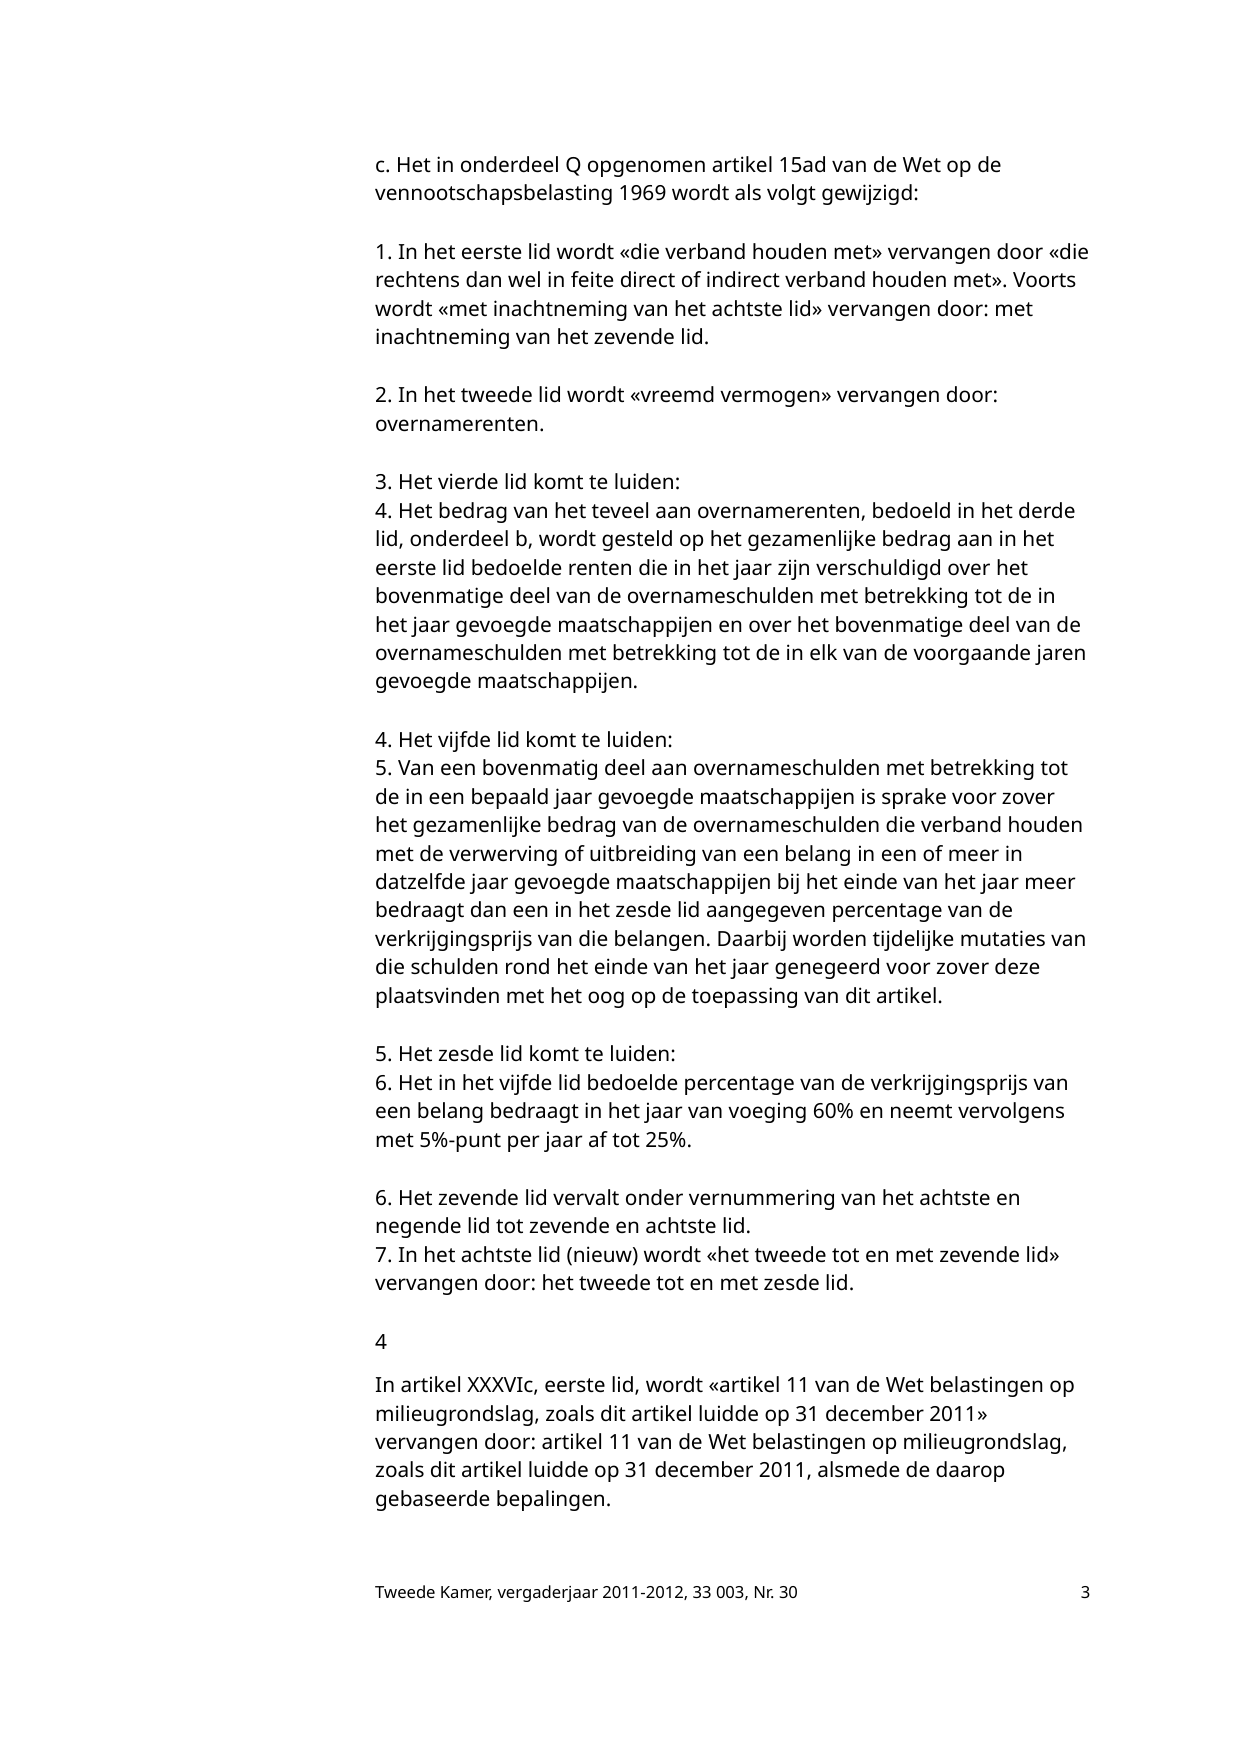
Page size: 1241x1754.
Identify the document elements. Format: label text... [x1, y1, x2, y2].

text In artikel XXXVIc, eerste lid, wordt «artikel 11 van de Wet belastingen op milieugrondslag, zoals dit artikel luidde op 31 december 2011» vervangen door: artikel 11 van de Wet belastingen op milieugrondslag, zoals dit artikel luidde op 31 december 2011, alsmede de daarop gebaseerde bepalingen. [375, 1370, 1090, 1512]
text 6. Het in het vijfde lid bedoelde percentage van de verkrijgingsprijs van een belang bedraagt in het jaar van voeging 60% en neemt vervolgens met 5%-punt per jaar af tot 25%. [375, 1068, 1090, 1153]
text 4. Het bedrag van het teveel aan overnamerenten, bedoeld in het derde lid, onderdeel b, wordt gesteld op het gezamenlijke bedrag aan in het eerste lid bedoelde renten die in het jaar zijn verschuldigd over het bovenmatige deel van de overnameschulden met betrekking tot de in het jaar gevoegde maatschappijen en over het bovenmatige deel van de overnameschulden met betrekking tot de in elk van de voorgaande jaren gevoegde maatschappijen. [375, 496, 1090, 695]
text 5. Het zesde lid komt te luiden: [375, 1039, 1090, 1068]
text 1. In het eerste lid wordt «die verband houden met» vervangen door «die rechtens dan wel in feite direct of indirect verband houden met». Voorts wordt «met inachtneming van het achtste lid» vervangen door: met inachtneming van het zevende lid. [375, 237, 1090, 351]
text 4. Het vijfde lid komt te luiden: [375, 725, 1090, 753]
text 5. Van een bovenmatig deel aan overnameschulden met betrekking tot de in een bepaald jaar gevoegde maatschappijen is sprake voor zover het gezamenlijke bedrag van de overnameschulden die verband houden met de verwerving of uitbreiding van een belang in een of meer in datzelfde jaar gevoegde maatschappijen bij het einde van het jaar meer bedraagt dan een in het zesde lid aangegeven percentage van de verkrijgingsprijs van die belangen. Daarbij worden tijdelijke mutaties van die schulden rond het einde van het jaar genegeerd voor zover deze plaatsvinden met het oog op de toepassing van dit artikel. [375, 753, 1090, 1009]
text 4 [375, 1327, 1090, 1355]
text 2. In het tweede lid wordt «vreemd vermogen» vervangen door: overnamerenten. [375, 381, 1090, 437]
text 6. Het zevende lid vervalt onder vernummering van het achtste en negende lid tot zevende en achtste lid. [375, 1183, 1090, 1240]
text 7. In het achtste lid (nieuw) wordt «het tweede tot en met zevende lid» vervangen door: het tweede tot en met zesde lid. [375, 1240, 1090, 1297]
text c. Het in onderdeel Q opgenomen artikel 15ad van de Wet op de vennootschapsbelasting 1969 wordt als volgt gewijzigd: [375, 150, 1090, 207]
text 3. Het vierde lid komt te luiden: [375, 467, 1090, 496]
